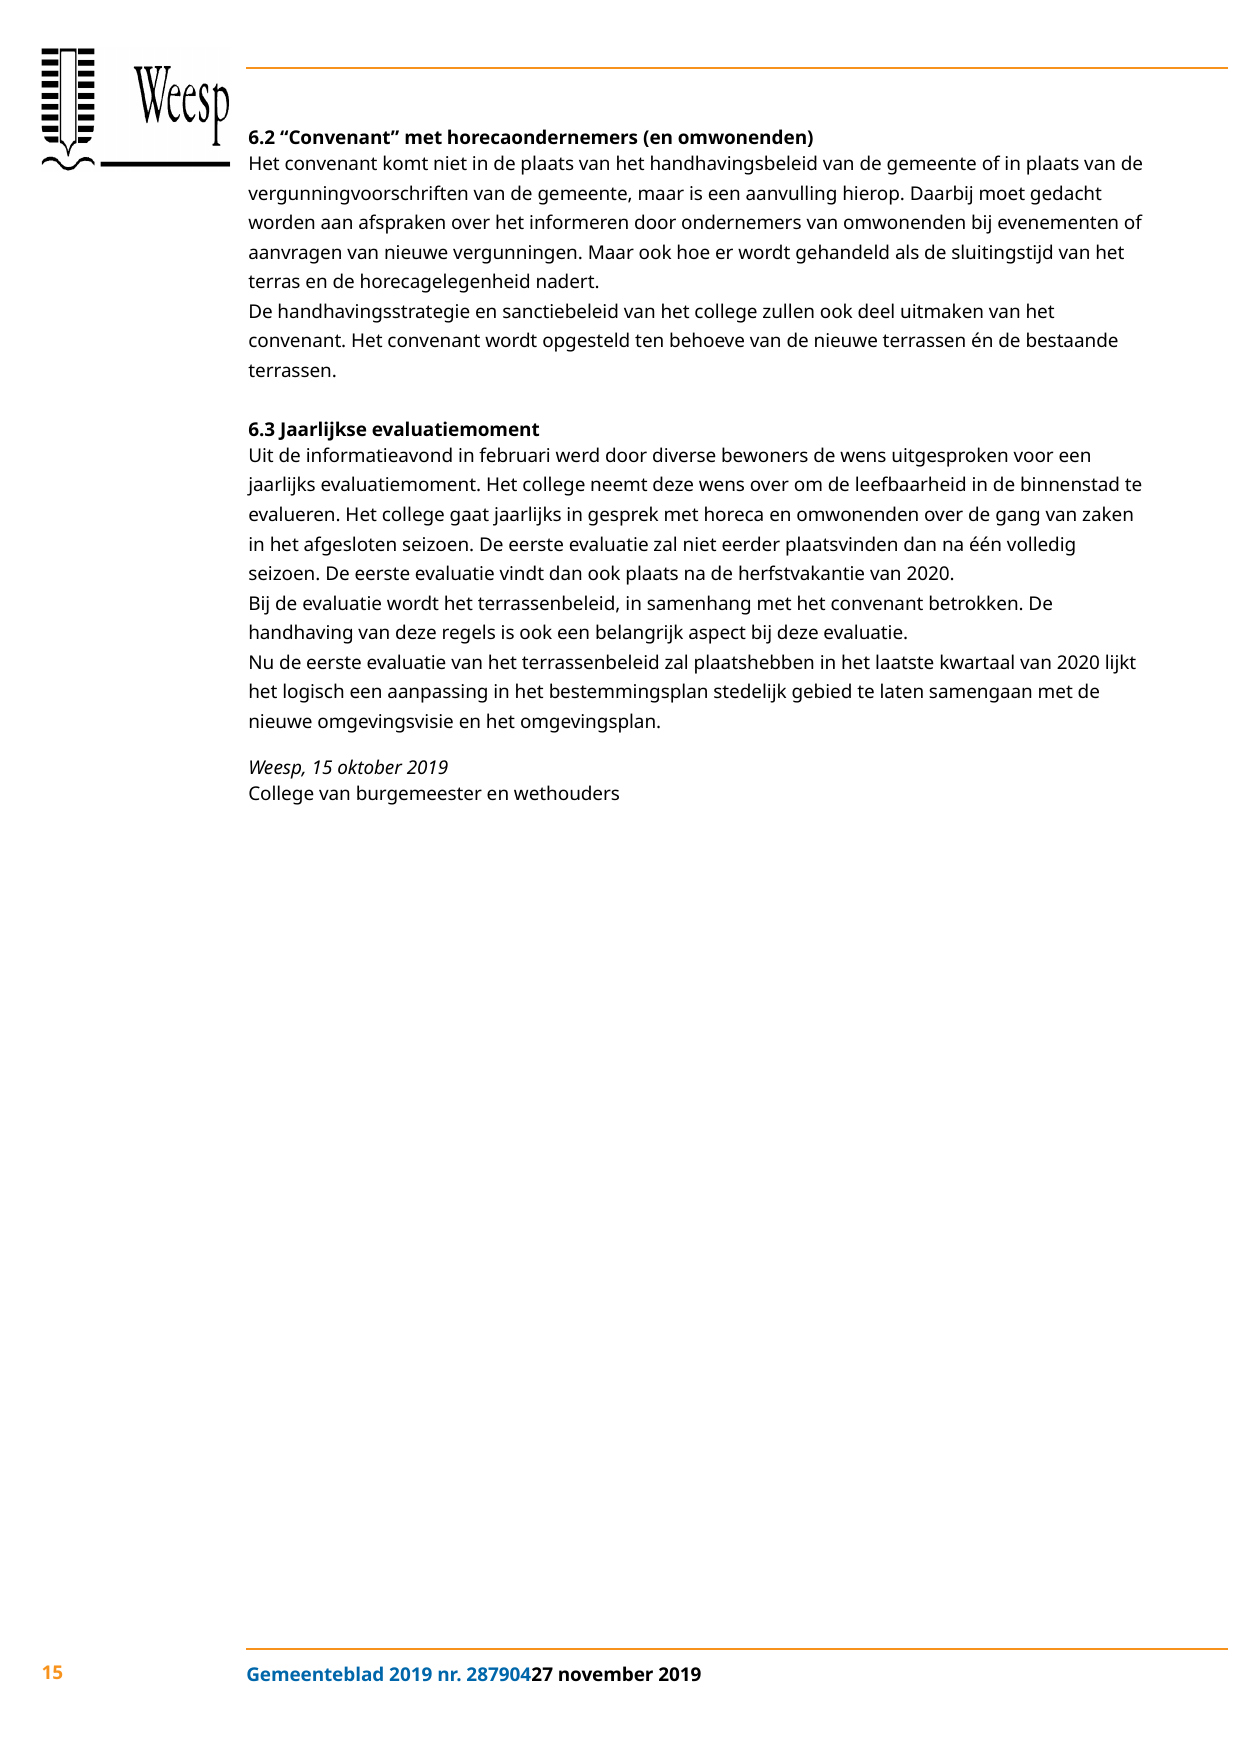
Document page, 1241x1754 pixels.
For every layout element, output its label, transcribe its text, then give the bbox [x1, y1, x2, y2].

text 6.3 Jaarlijkse evaluatiemoment [248, 416, 1152, 442]
picture [41, 47, 231, 172]
text Nu de eerste evaluatie van het terrassenbeleid zal plaatshebben in het laatste kwartaal van 2020 lijkt het logisch een aanpassing in het bestemmingsplan stedelijk gebied te laten samengaan met de nieuwe omgevingsvisie en het omgevingsplan. [248, 649, 1152, 734]
text Het convenant komt niet in de plaats van het handhavingsbeleid van de gemeente of in plaats van de vergunningvoorschriften van de gemeente, maar is een aanvulling hierop. Daarbij moet gedacht worden aan afspraken over het informeren door ondernemers van omwonenden bij evenementen of aanvragen van nieuwe vergunningen. Maar ook hoe er wordt gehandeld als de sluitingstijd van het terras en de horecagelegenheid nadert. [248, 150, 1152, 294]
text Weesp, 15 oktober 2019 [248, 754, 1152, 780]
text De handhavingsstrategie en sanctiebeleid van het college zullen ook deel uitmaken van het convenant. Het convenant wordt opgesteld ten behoeve van de nieuwe terrassen én de bestaande terrassen. [248, 298, 1152, 383]
text Uit de informatieavond in februari werd door diverse bewoners de wens uitgesproken voor een jaarlijks evaluatiemoment. Het college neemt deze wens over om de leefbaarheid in de binnenstad te evalueren. Het college gaat jaarlijks in gesprek met horeca en omwonenden over de gang van zaken in het afgesloten seizoen. De eerste evaluatie zal niet eerder plaatsvinden dan na één volledig seizoen. De eerste evaluatie vindt dan ook plaats na de herfstvakantie van 2020. [248, 442, 1152, 586]
text 6.2 “Convenant” met horecaondernemers (en omwonenden) [248, 124, 1152, 150]
text College van burgemeester en wethouders [248, 780, 1152, 805]
text Bij de evaluatie wordt het terrassenbeleid, in samenhang met het convenant betrokken. De handhaving van deze regels is ook een belangrijk aspect bij deze evaluatie. [248, 590, 1152, 645]
